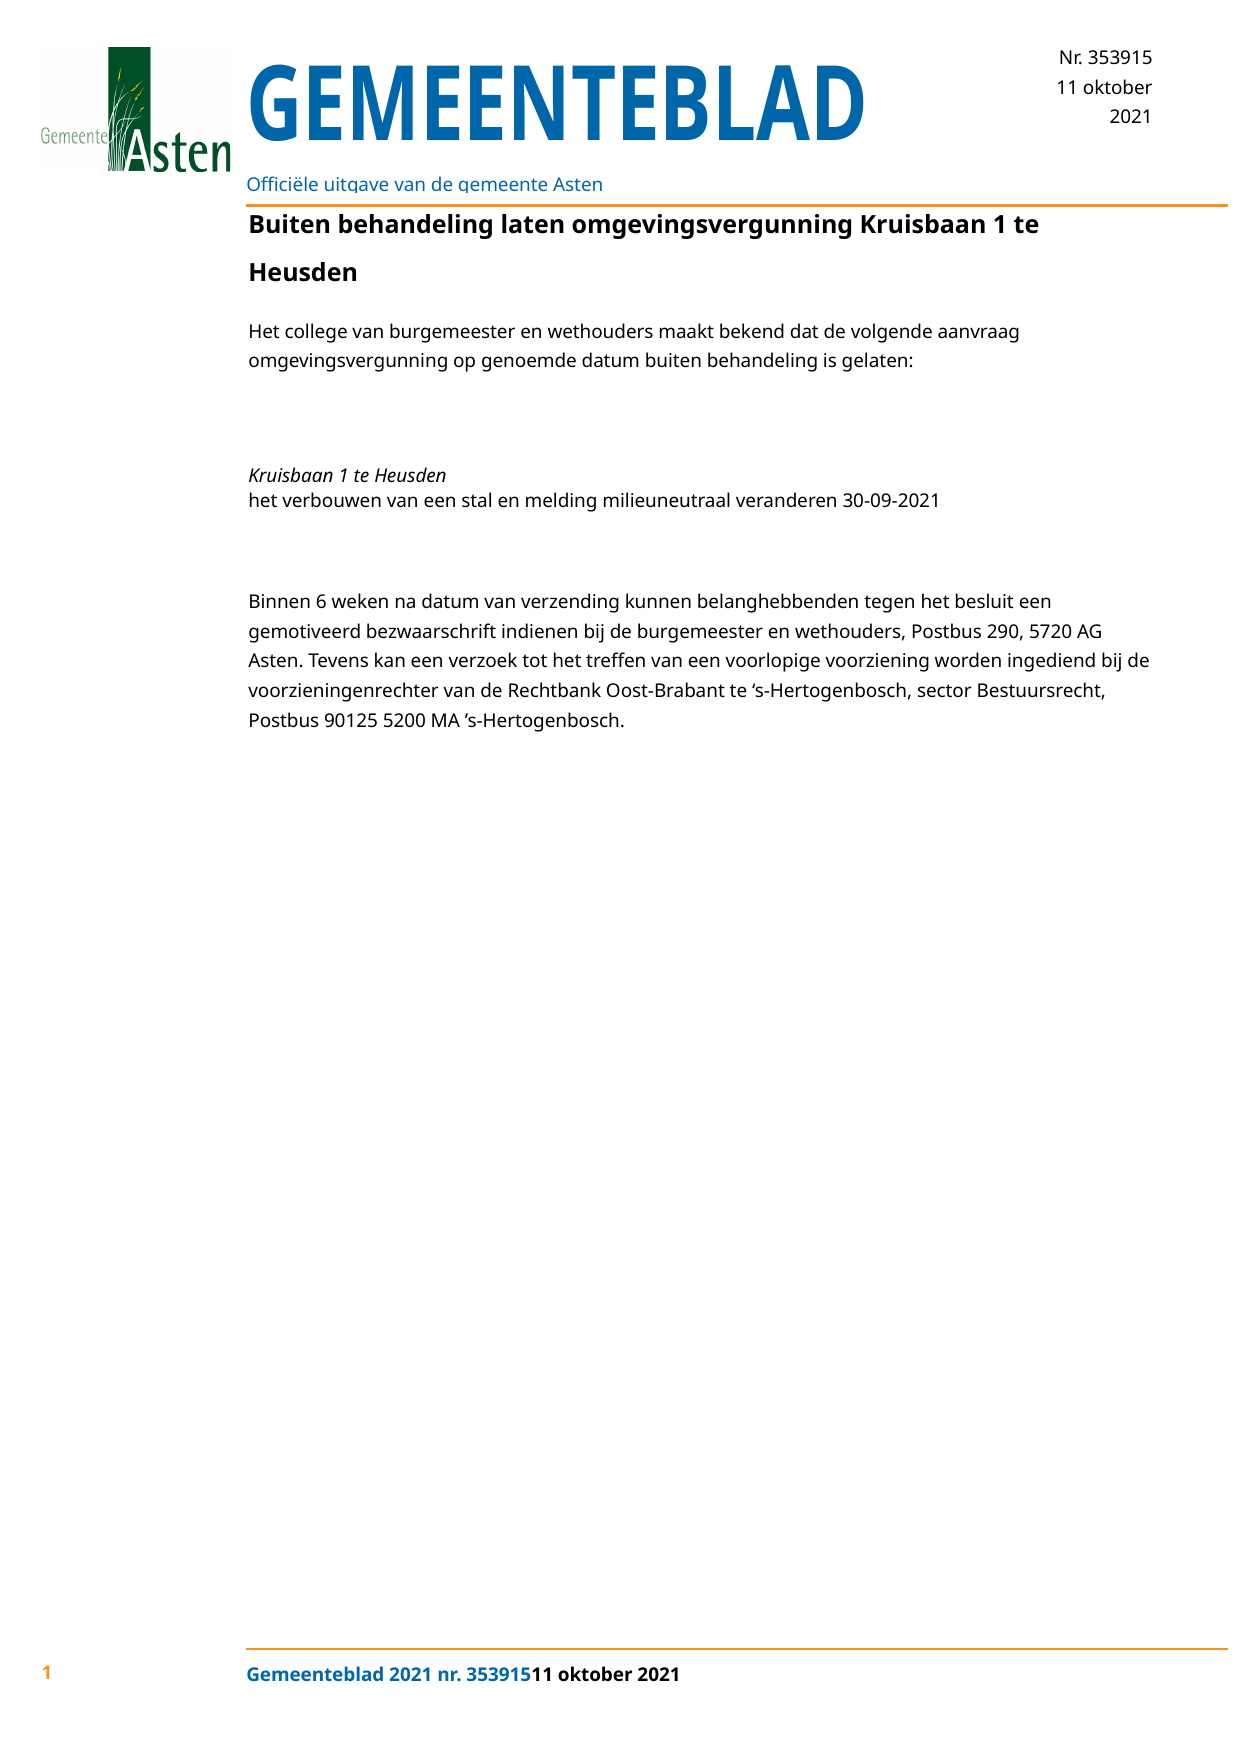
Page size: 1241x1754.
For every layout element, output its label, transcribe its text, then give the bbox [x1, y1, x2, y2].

text Het college van burgemeester en wethouders maakt bekend dat de volgende aanvraag omgevingsvergunning op genoemde datum buiten behandeling is gelaten: [248, 318, 1152, 373]
text Kruisbaan 1 te Heusden [248, 462, 1152, 488]
text Buiten behandeling laten omgevingsvergunning Kruisbaan 1 te Heusden [248, 207, 1152, 288]
text Binnen 6 weken na datum van verzending kunnen belanghebbenden tegen het besluit een gemotiveerd bezwaarschrift indienen bij de burgemeester en wethouders, Postbus 290, 5720 AG Asten. Tevens kan een verzoek tot het treffen van een voorlopige voorziening worden ingediend bij de voorzieningenrechter van de Rechtbank Oost-Brabant te ‘s-Hertogenbosch, sector Bestuursrecht, Postbus 90125 5200 MA ’s-Hertogenbosch. [248, 588, 1152, 732]
text het verbouwen van een stal en melding milieuneutraal veranderen 30-09-2021 [248, 488, 1152, 513]
picture [41, 47, 231, 172]
